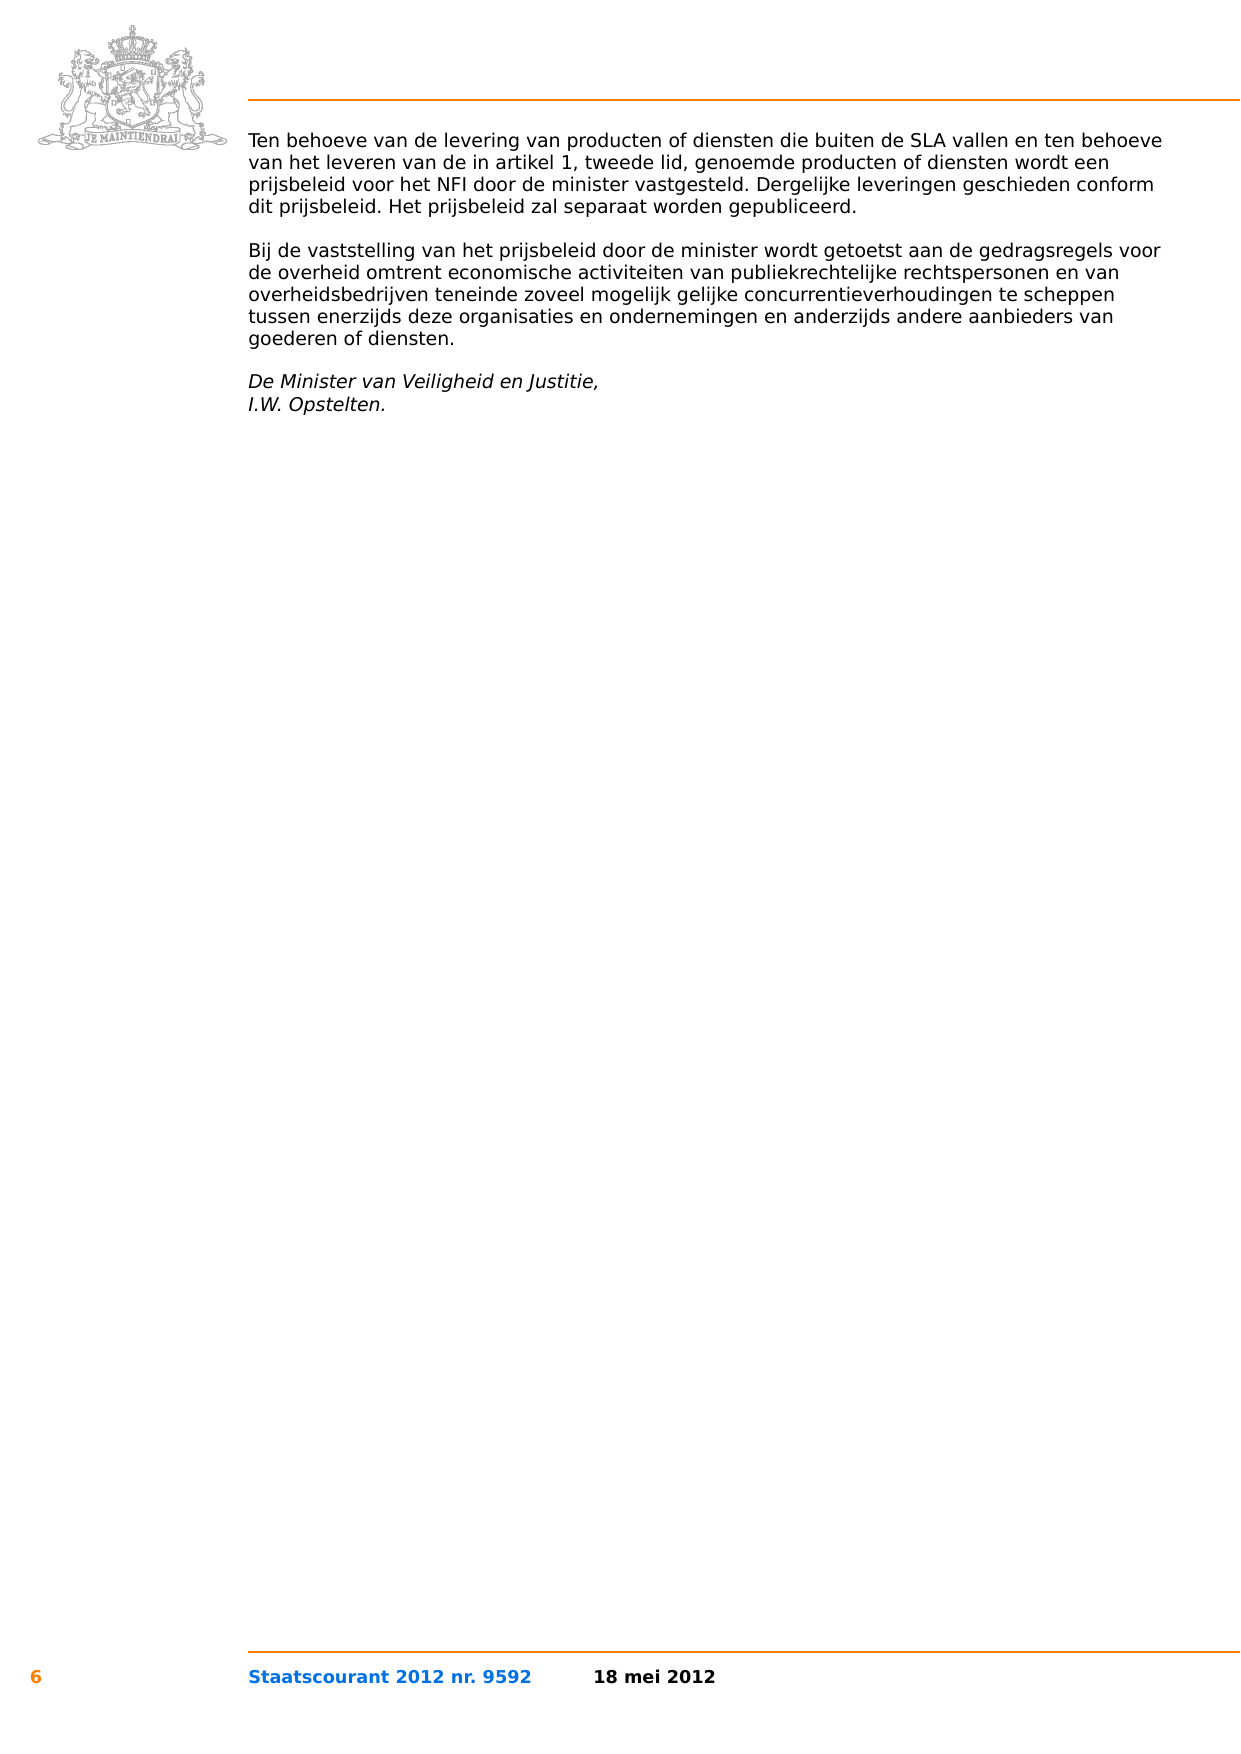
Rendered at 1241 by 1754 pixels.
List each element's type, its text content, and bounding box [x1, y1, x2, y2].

picture [38, 25, 227, 150]
text De Minister van Veiligheid en Justitie, I.W. Opstelten. [248, 371, 1163, 415]
text Ten behoeve van de levering van producten of diensten die buiten de SLA vallen en ten behoeve van het leveren van de in artikel 1, tweede lid, genoemde producten of diensten wordt een prijsbeleid voor het NFI door de minister vastgesteld. Dergelijke leveringen geschieden conform dit prijsbeleid. Het prijsbeleid zal separaat worden gepubliceerd. [248, 130, 1163, 218]
text Bij de vaststelling van het prijsbeleid door de minister wordt getoetst aan de gedragsregels voor de overheid omtrent economische activiteiten van publiekrechtelijke rechtspersonen en van overheidsbedrijven teneinde zoveel mogelijk gelijke concurrentieverhoudingen te scheppen tussen enerzijds deze organisaties en ondernemingen en anderzijds andere aanbieders van goederen of diensten. [248, 240, 1163, 349]
